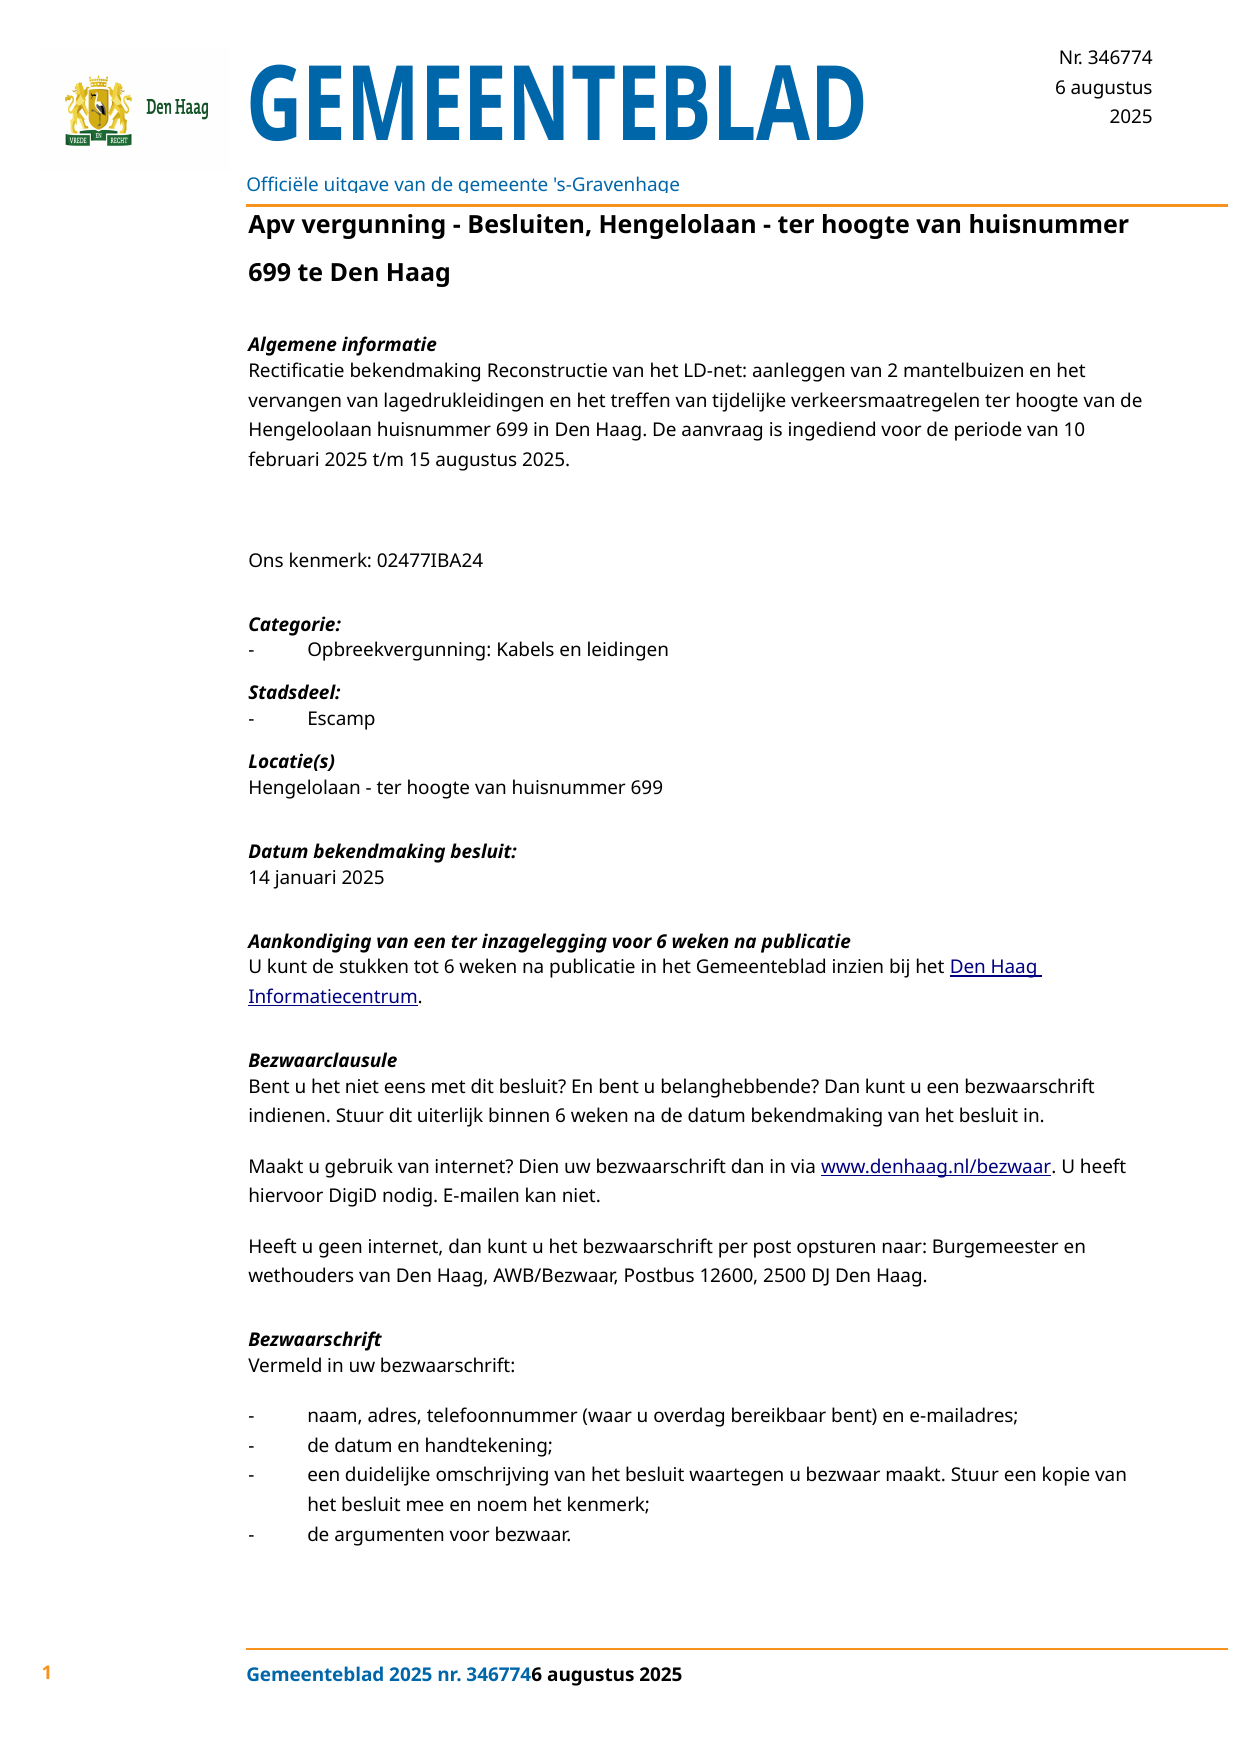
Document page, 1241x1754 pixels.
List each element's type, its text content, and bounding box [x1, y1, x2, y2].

text Locatie(s) [248, 748, 1152, 774]
list een duidelijke omschrijving van het besluit waartegen u bezwaar maakt. Stuur een kopie van het besluit mee en noem het kenmerk; [248, 1462, 1152, 1517]
list de datum en handtekening; [248, 1432, 1152, 1458]
text Algemene informatie [248, 331, 1152, 357]
text U kunt de stukken tot 6 weken na publicatie in het Gemeenteblad inzien bij het Den Haag Informatiecentrum. [248, 953, 1152, 1009]
text Bezwaarclausule [248, 1047, 1152, 1073]
text Apv vergunning - Besluiten, Hengelolaan - ter hoogte van huisnummer 699 te Den Haag [248, 207, 1152, 288]
text Vermeld in uw bezwaarschrift: [248, 1352, 1152, 1378]
text Rectificatie bekendmaking Reconstructie van het LD-net: aanleggen van 2 mantelbuizen en het vervangen van lagedrukleidingen en het treffen van tijdelijke verkeersmaatregelen ter hoogte van de Hengeloolaan huisnummer 699 in Den Haag. De aanvraag is ingediend voor de periode van 10 februari 2025 t/m 15 augustus 2025. [248, 357, 1152, 472]
list Opbreekvergunning: Kabels en leidingen [248, 636, 1152, 662]
picture [41, 47, 231, 172]
text Categorie: [248, 611, 1152, 636]
text Datum bekendmaking besluit: [248, 838, 1152, 864]
text Maakt u gebruik van internet? Dien uw bezwaarschrift dan in via www.denhaag.nl/bezwaar. U heeft hiervoor DigiD nodig. E-mailen kan niet. [248, 1153, 1152, 1208]
text Aankondiging van een ter inzagelegging voor 6 weken na publicatie [248, 928, 1152, 953]
text Bent u het niet eens met dit besluit? En bent u belanghebbende? Dan kunt u een bezwaarschrift indienen. Stuur dit uiterlijk binnen 6 weken na de datum bekendmaking van het besluit in. [248, 1073, 1152, 1128]
list naam, adres, telefoonnummer (waar u overdag bereikbaar bent) en e-mailadres; [248, 1402, 1152, 1428]
text Stadsdeel: [248, 679, 1152, 705]
text Bezwaarschrift [248, 1326, 1152, 1352]
text Heeft u geen internet, dan kunt u het bezwaarschrift per post opsturen naar: Burgemeester en wethouders van Den Haag, AWB/Bezwaar, Postbus 12600, 2500 DJ Den Haag. [248, 1233, 1152, 1288]
text Hengelolaan - ter hoogte van huisnummer 699 [248, 774, 1152, 800]
list Escamp [248, 705, 1152, 731]
text 14 januari 2025 [248, 864, 1152, 889]
text Ons kenmerk: 02477IBA24 [248, 547, 1152, 572]
list de argumenten voor bezwaar. [248, 1521, 1152, 1547]
